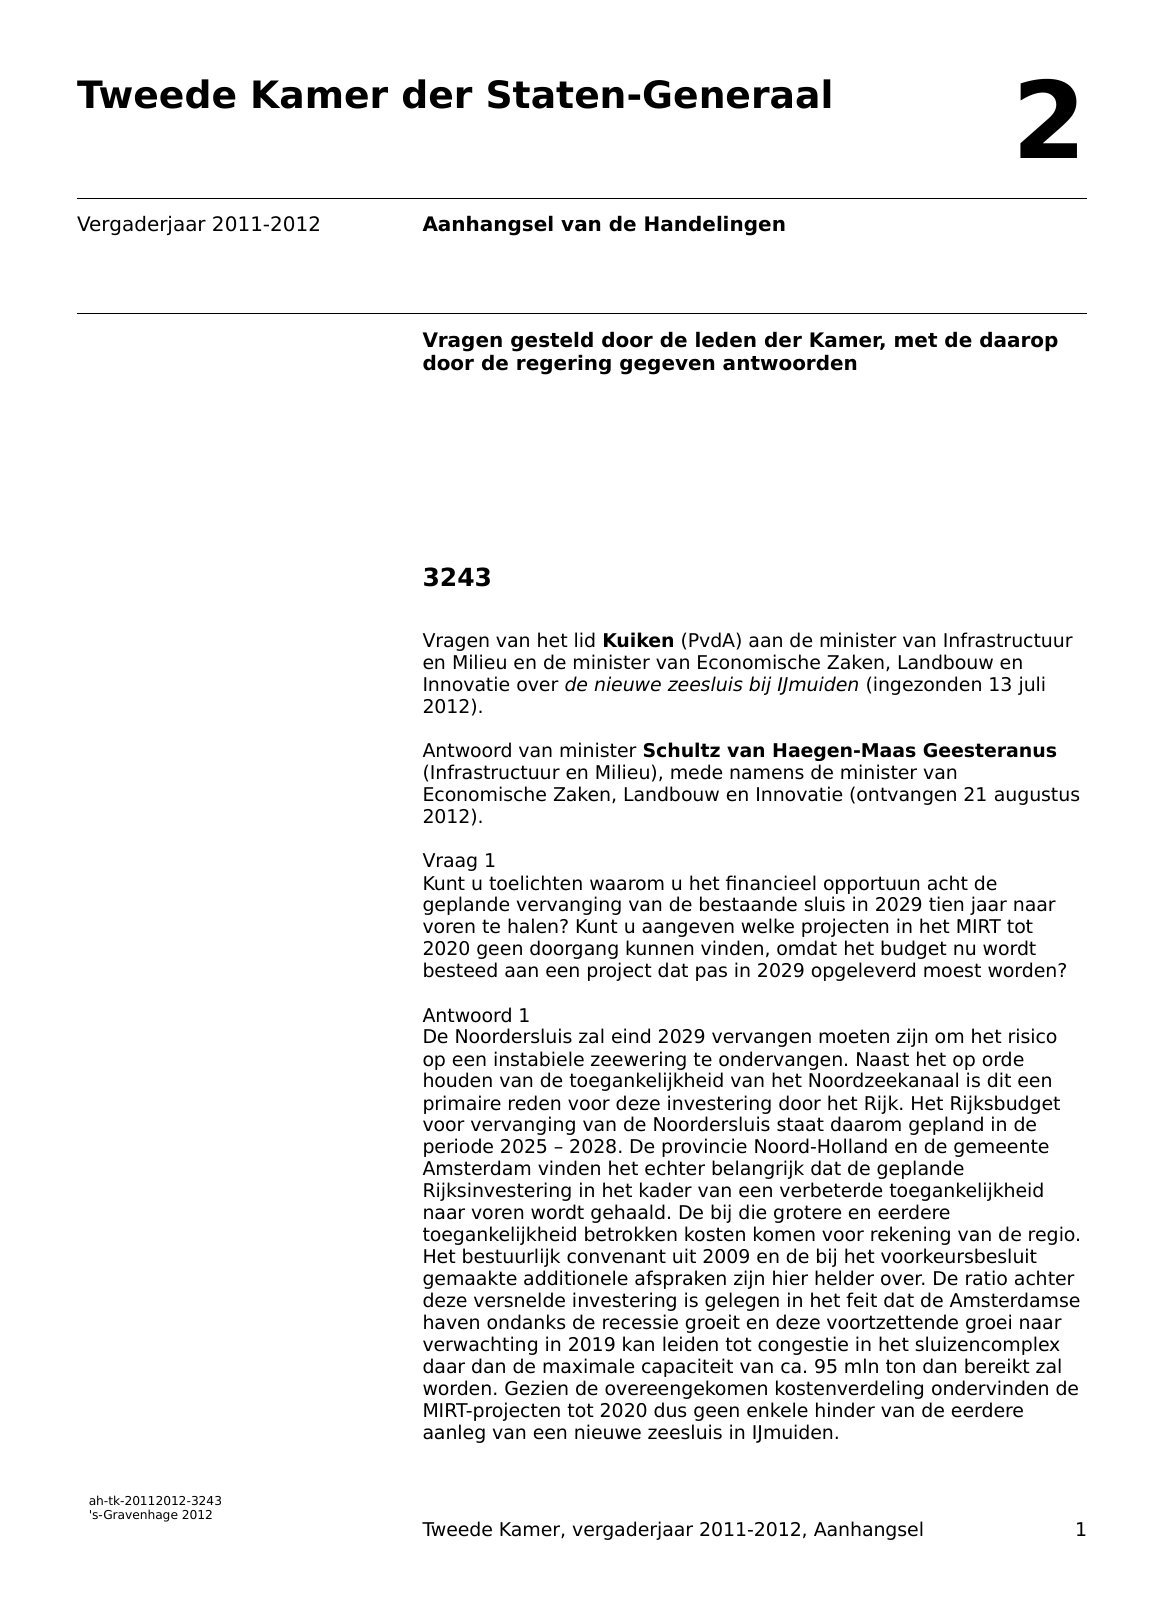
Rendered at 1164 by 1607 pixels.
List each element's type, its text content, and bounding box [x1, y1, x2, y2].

text Kunt u toelichten waarom u het financieel opportuun acht de geplande vervanging van de bestaande sluis in 2029 tien jaar naar voren te halen? Kunt u aangeven welke projecten in het MIRT tot 2020 geen doorgang kunnen vinden, omdat het budget nu wordt besteed aan een project dat pas in 2029 opgeleverd moest worden? [422, 872, 1087, 982]
table_cell Vergaderjaar 2011-2012 [77, 199, 422, 313]
text Antwoord 1 [422, 1004, 1087, 1026]
text 3243 [422, 563, 1087, 592]
table_header 2 [886, 59, 1087, 198]
text Vragen van het lid Kuiken (PvdA) aan de minister van Infrastructuur en Milieu en de minister van Economische Zaken, Landbouw en Innovatie over de nieuwe zeesluis bij IJmuiden (ingezonden 13 juli 2012). [422, 630, 1087, 718]
table_cell Aanhangsel van de Handelingen [422, 199, 1087, 313]
table_header Tweede Kamer der Staten-Generaal [77, 59, 886, 198]
text 's-Gravenhage 2012 [88, 1508, 323, 1522]
text Vraag 1 [422, 850, 1087, 872]
table_cell [77, 314, 422, 375]
text ah-tk-20112012-3243 [88, 1494, 323, 1508]
table_cell Vragen gesteld door de leden der Kamer, met de daarop door de regering gegeven antwoorden [422, 314, 1087, 375]
text Antwoord van minister Schultz van Haegen-Maas Geesteranus (Infrastructuur en Milieu), mede namens de minister van Economische Zaken, Landbouw en Innovatie (ontvangen 21 augustus 2012). [422, 740, 1087, 828]
text De Noordersluis zal eind 2029 vervangen moeten zijn om het risico op een instabiele zeewering te ondervangen. Naast het op orde houden van de toegankelijkheid van het Noordzeekanaal is dit een primaire reden voor deze investering door het Rijk. Het Rijksbudget voor vervanging van de Noordersluis staat daarom gepland in de periode 2025 – 2028. De provincie Noord-Holland en de gemeente Amsterdam vinden het echter belangrijk dat de geplande Rijksinvestering in het kader van een verbeterde toegankelijkheid naar voren wordt gehaald. De bij die grotere en eerdere toegankelijkheid betrokken kosten komen voor rekening van de regio. Het bestuurlijk convenant uit 2009 en de bij het voorkeursbesluit gemaakte additionele afspraken zijn hier helder over. De ratio achter deze versnelde investering is gelegen in het feit dat de Amsterdamse haven ondanks de recessie groeit en deze voortzettende groei naar verwachting in 2019 kan leiden tot congestie in het sluizencomplex daar dan de maximale capaciteit van ca. 95 mln ton dan bereikt zal worden. Gezien de overeengekomen kostenverdeling ondervinden de MIRT-projecten tot 2020 dus geen enkele hinder van de eerdere aanleg van een nieuwe zeesluis in IJmuiden. [422, 1026, 1087, 1444]
